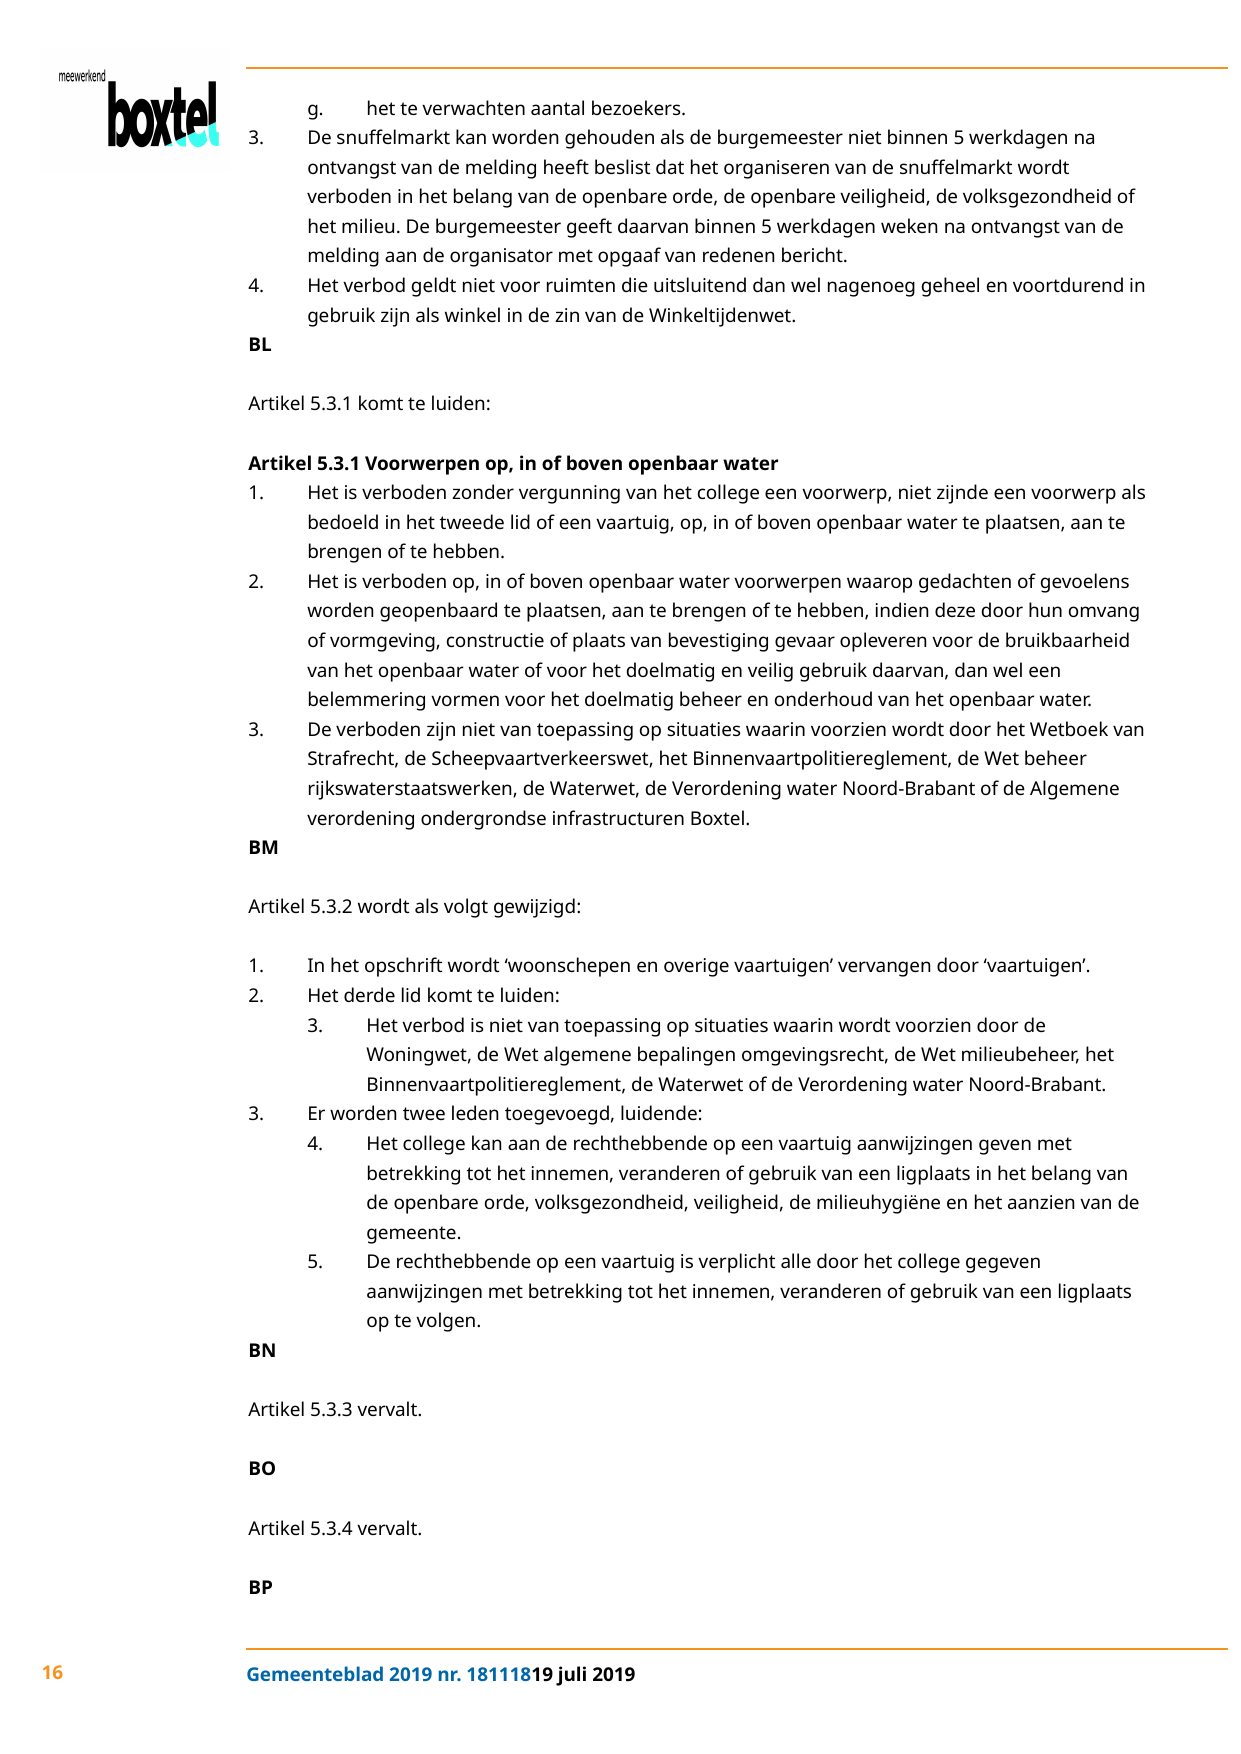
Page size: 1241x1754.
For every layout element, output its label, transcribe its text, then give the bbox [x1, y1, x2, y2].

list Er worden twee leden toegevoegd, luidende: [248, 1101, 1152, 1126]
list het te verwachten aantal bezoekers. [307, 95, 1152, 121]
list De rechthebbende op een vaartuig is verplicht alle door het college gegeven aanwijzingen met betrekking tot het innemen, veranderen of gebruik van een ligplaats op te volgen. [307, 1248, 1152, 1333]
text BL [248, 331, 1152, 357]
text Artikel 5.3.4 vervalt. [248, 1515, 1152, 1541]
list De verboden zijn niet van toepassing op situaties waarin voorzien wordt door het Wetboek van Strafrecht, de Scheepvaartverkeerswet, het Binnenvaartpolitiereglement, de Wet beheer rijkswaterstaatswerken, de Waterwet, de Verordening water Noord-Brabant of de Algemene verordening ondergrondse infrastructuren Boxtel. [248, 716, 1152, 831]
list Het verbod is niet van toepassing op situaties waarin wordt voorzien door de Woningwet, de Wet algemene bepalingen omgevingsrecht, de Wet milieubeheer, het Binnenvaartpolitiereglement, de Waterwet of de Verordening water Noord-Brabant. [307, 1012, 1152, 1097]
text BN [248, 1337, 1152, 1363]
text Artikel 5.3.3 vervalt. [248, 1396, 1152, 1422]
list Het is verboden op, in of boven openbaar water voorwerpen waarop gedachten of gevoelens worden geopenbaard te plaatsen, aan te brengen of te hebben, indien deze door hun omvang of vormgeving, constructie of plaats van bevestiging gevaar opleveren voor de bruikbaarheid van het openbaar water of voor het doelmatig en veilig gebruik daarvan, dan wel een belemmering vormen voor het doelmatig beheer en onderhoud van het openbaar water. [248, 568, 1152, 712]
text BP [248, 1574, 1152, 1600]
text Artikel 5.3.1 komt te luiden: [248, 391, 1152, 416]
list Het is verboden zonder vergunning van het college een voorwerp, niet zijnde een voorwerp als bedoeld in het tweede lid of een vaartuig, op, in of boven openbaar water te plaatsen, aan te brengen of te hebben. [248, 479, 1152, 564]
text BO [248, 1456, 1152, 1481]
list Het college kan aan de rechthebbende op een vaartuig aanwijzingen geven met betrekking tot het innemen, veranderen of gebruik van een ligplaats in het belang van de openbare orde, volksgezondheid, veiligheid, de milieuhygiëne en het aanzien van de gemeente. [307, 1130, 1152, 1245]
list De snuffelmarkt kan worden gehouden als de burgemeester niet binnen 5 werkdagen na ontvangst van de melding heeft beslist dat het organiseren van de snuffelmarkt wordt verboden in het belang van de openbare orde, de openbare veiligheid, de volksgezondheid of het milieu. De burgemeester geeft daarvan binnen 5 werkdagen weken na ontvangst van de melding aan de organisator met opgaaf van redenen bericht. [248, 124, 1152, 268]
list In het opschrift wordt ‘woonschepen en overige vaartuigen’ vervangen door ‘vaartuigen’. [248, 953, 1152, 978]
text Artikel 5.3.2 wordt als volgt gewijzigd: [248, 893, 1152, 919]
list Het derde lid komt te luiden: [248, 982, 1152, 1008]
picture [41, 47, 231, 172]
list Het verbod geldt niet voor ruimten die uitsluitend dan wel nagenoeg geheel en voortdurend in gebruik zijn als winkel in de zin van de Winkeltijdenwet. [248, 272, 1152, 328]
text BM [248, 834, 1152, 860]
text Artikel 5.3.1 Voorwerpen op, in of boven openbaar water [248, 450, 1152, 476]
